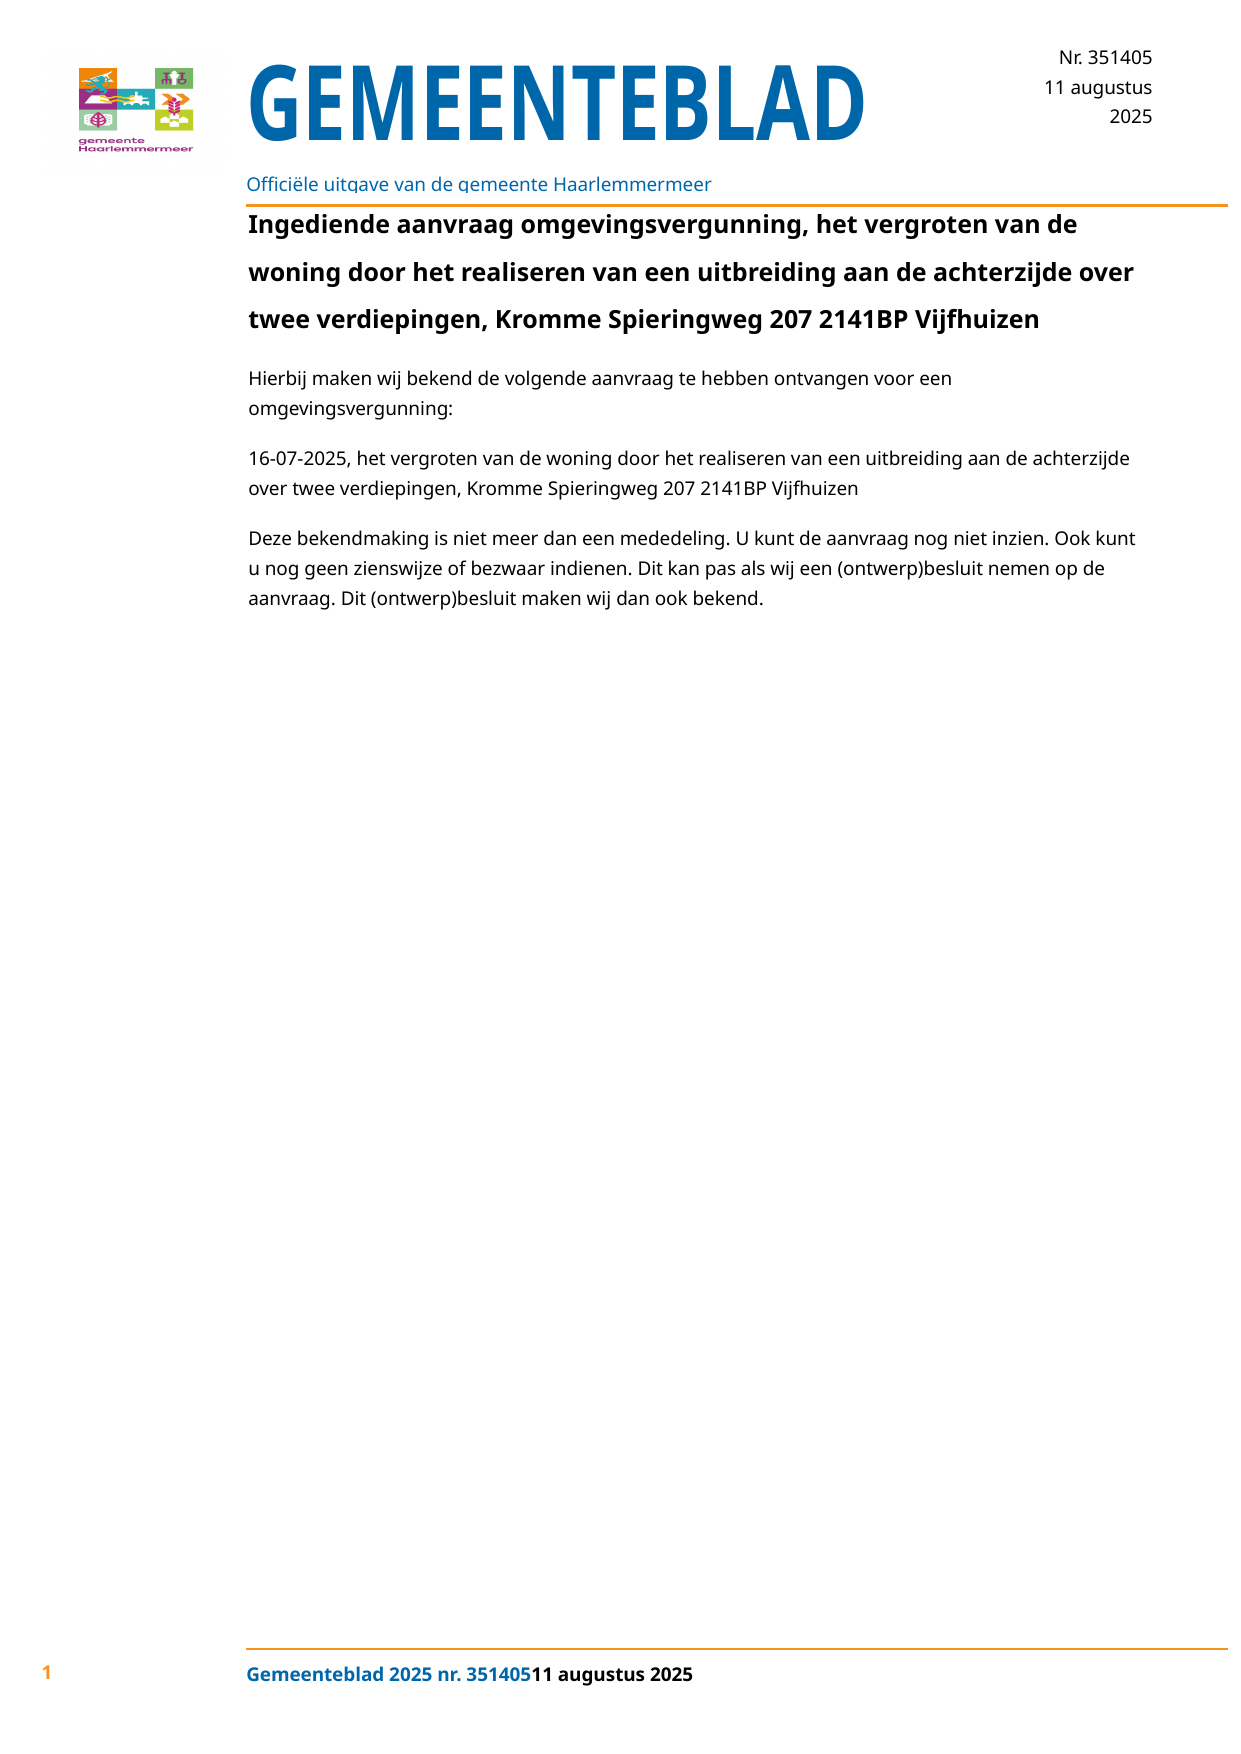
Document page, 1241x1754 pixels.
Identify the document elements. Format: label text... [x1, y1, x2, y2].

text Ingediende aanvraag omgevingsvergunning, het vergroten van de woning door het realiseren van een uitbreiding aan de achterzijde over twee verdiepingen, Kromme Spieringweg 207 2141BP Vijfhuizen [248, 207, 1152, 336]
text Hierbij maken wij bekend de volgende aanvraag te hebben ontvangen voor een omgevingsvergunning: [248, 366, 1152, 421]
text Deze bekendmaking is niet meer dan een mededeling. U kunt de aanvraag nog niet inzien. Ook kunt u nog geen zienswijze of bezwaar indienen. Dit kan pas als wij een (ontwerp)besluit nemen op de aanvraag. Dit (ontwerp)besluit maken wij dan ook bekend. [248, 526, 1152, 610]
text 16-07-2025, het vergroten van de woning door het realiseren van een uitbreiding aan de achterzijde over twee verdiepingen, Kromme Spieringweg 207 2141BP Vijfhuizen [248, 446, 1152, 501]
picture [41, 47, 231, 172]
